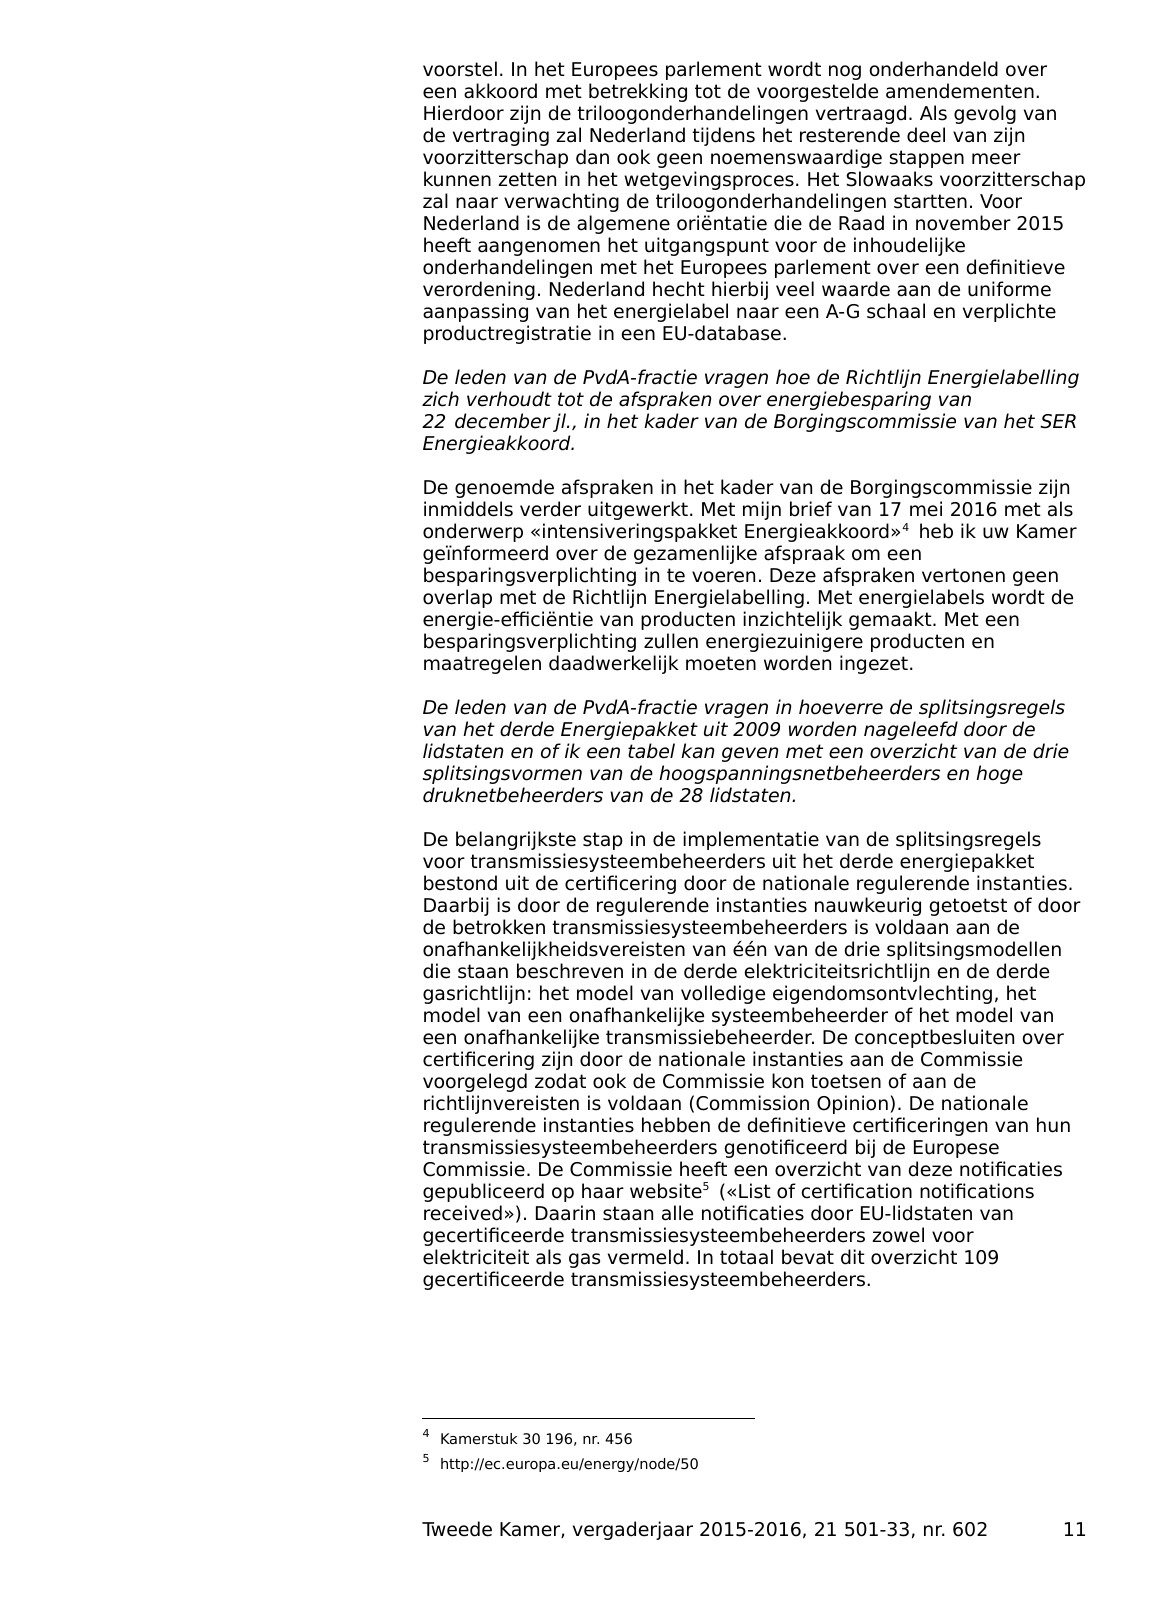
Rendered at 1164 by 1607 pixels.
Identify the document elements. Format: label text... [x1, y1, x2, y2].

text Kamerstuk 30 196, nr. 456 [422, 1427, 1087, 1449]
text De belangrijkste stap in de implementatie van de splitsingsregels voor transmissiesysteembeheerders uit het derde energiepakket bestond uit de certificering door de nationale regulerende instanties. Daarbij is door de regulerende instanties nauwkeurig getoetst of door de betrokken transmissiesysteembeheerders is voldaan aan de onafhankelijkheidsvereisten van één van de drie splitsingsmodellen die staan beschreven in de derde elektriciteitsrichtlijn en de derde gasrichtlijn: het model van volledige eigendomsontvlechting, het model van een onafhankelijke systeembeheerder of het model van een onafhankelijke transmissiebeheerder. De conceptbesluiten over certificering zijn door de nationale instanties aan de Commissie voorgelegd zodat ook de Commissie kon toetsen of aan de richtlijnvereisten is voldaan (Commission Opinion). De nationale regulerende instanties hebben de definitieve certificeringen van hun transmissiesysteembeheerders genotificeerd bij de Europese Commissie. De Commissie heeft een overzicht van deze notificaties gepubliceerd op haar website («List of certification notifications received»). Daarin staan alle notificaties door EU-lidstaten van gecertificeerde transmissiesysteembeheerders zowel voor elektriciteit als gas vermeld. In totaal bevat dit overzicht 109 gecertificeerde transmissiesysteembeheerders. [422, 829, 1087, 1291]
text De genoemde afspraken in het kader van de Borgingscommissie zijn inmiddels verder uitgewerkt. Met mijn brief van 17 mei 2016 met als onderwerp «intensiveringspakket Energieakkoord» heb ik uw Kamer geïnformeerd over de gezamenlijke afspraak om een besparingsverplichting in te voeren. Deze afspraken vertonen geen overlap met de Richtlijn Energielabelling. Met energielabels wordt de energie-efficiëntie van producten inzichtelijk gemaakt. Met een besparingsverplichting zullen energiezuinigere producten en maatregelen daadwerkelijk moeten worden ingezet. [422, 477, 1087, 675]
text De leden van de PvdA-fractie vragen hoe de Richtlijn Energielabelling zich verhoudt tot de afspraken over energiebesparing van 22 december jl., in het kader van de Borgingscommissie van het SER Energieakkoord. [422, 367, 1087, 455]
text http://ec.europa.eu/energy/node/50 [422, 1452, 1087, 1474]
text voorstel. In het Europees parlement wordt nog onderhandeld over een akkoord met betrekking tot de voorgestelde amendementen. Hierdoor zijn de triloogonderhandelingen vertraagd. Als gevolg van de vertraging zal Nederland tijdens het resterende deel van zijn voorzitterschap dan ook geen noemenswaardige stappen meer kunnen zetten in het wetgevingsproces. Het Slowaaks voorzitterschap zal naar verwachting de triloogonderhandelingen startten. Voor Nederland is de algemene oriëntatie die de Raad in november 2015 heeft aangenomen het uitgangspunt voor de inhoudelijke onderhandelingen met het Europees parlement over een definitieve verordening. Nederland hecht hierbij veel waarde aan de uniforme aanpassing van het energielabel naar een A-G schaal en verplichte productregistratie in een EU-database. [422, 59, 1087, 345]
text De leden van de PvdA-fractie vragen in hoeverre de splitsingsregels van het derde Energiepakket uit 2009 worden nageleefd door de lidstaten en of ik een tabel kan geven met een overzicht van de drie splitsingsvormen van de hoogspanningsnetbeheerders en hoge druknetbeheerders van de 28 lidstaten. [422, 697, 1087, 807]
